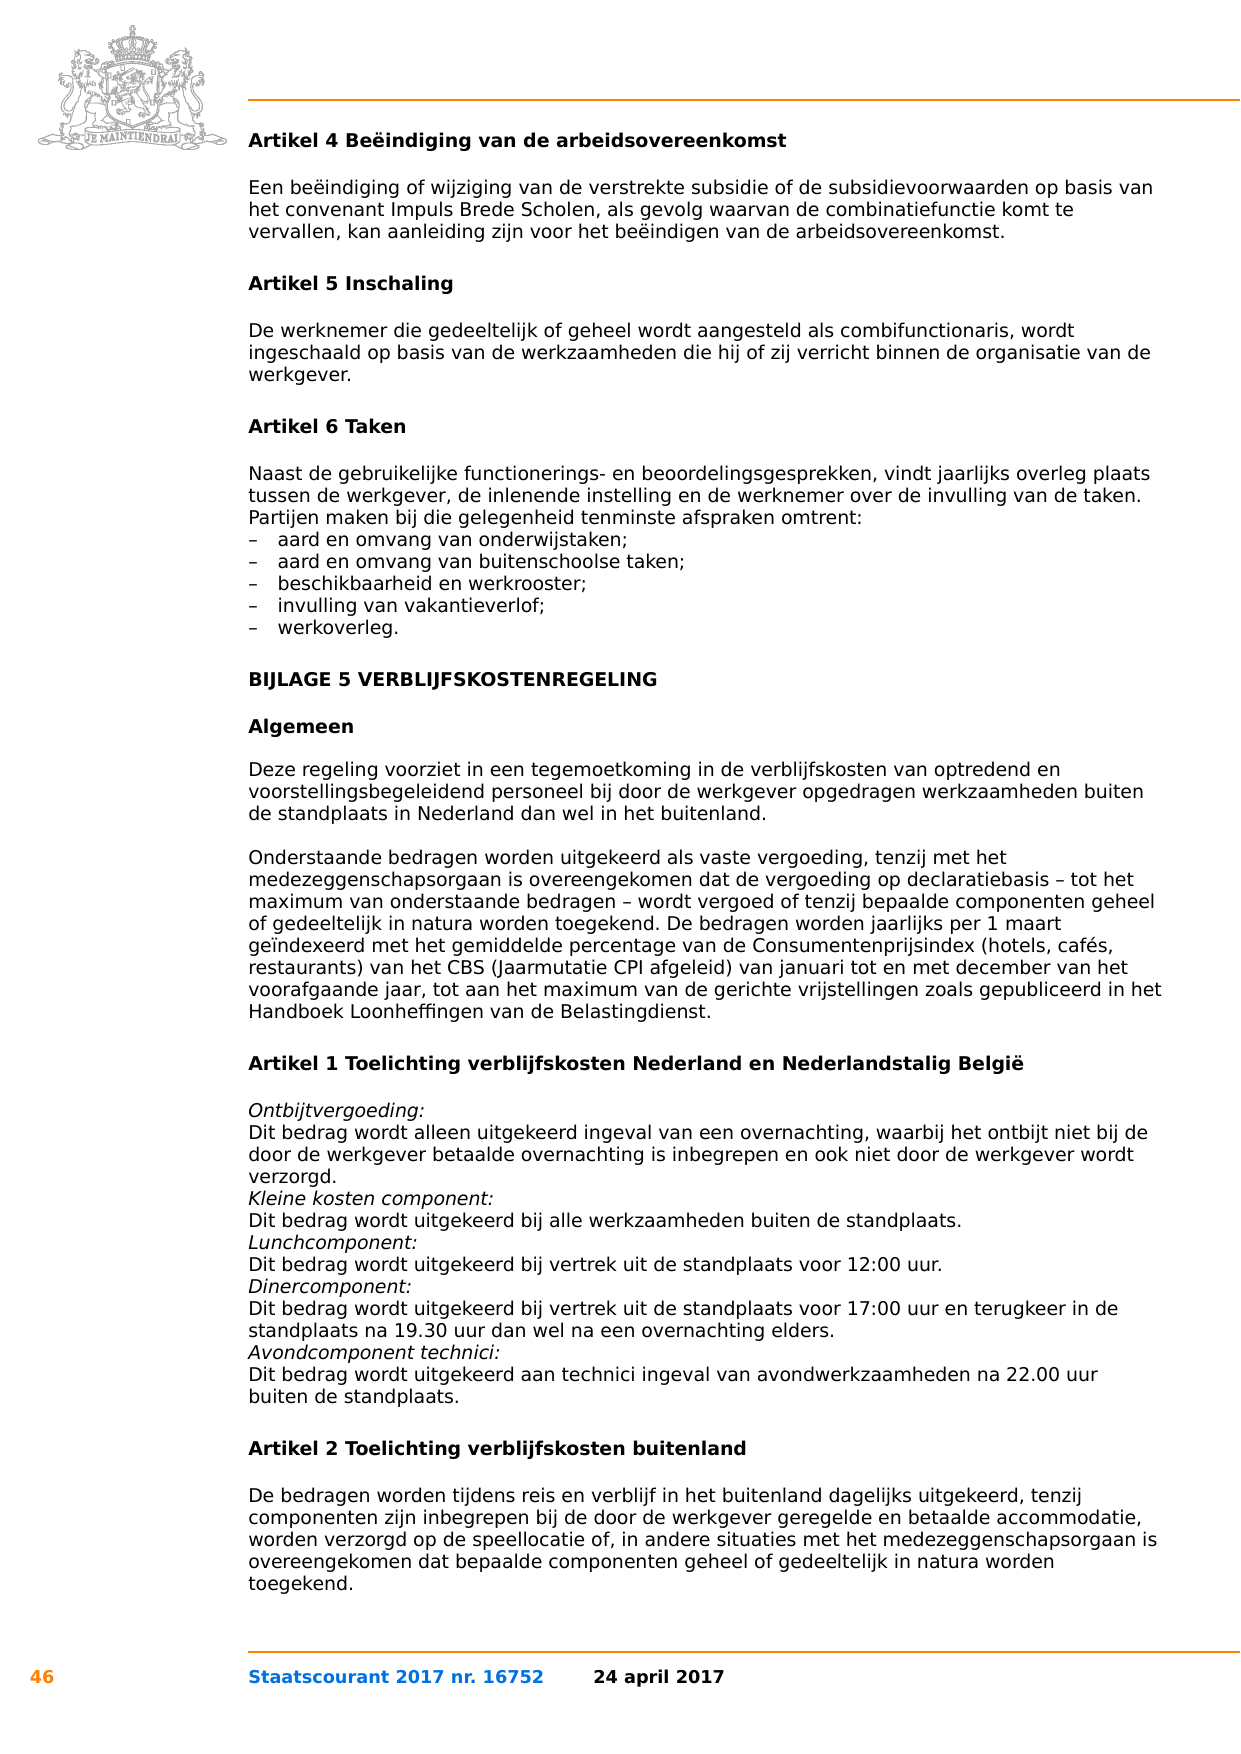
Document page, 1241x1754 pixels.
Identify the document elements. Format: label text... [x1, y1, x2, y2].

subtitle Artikel 1 Toelichting verblijfskosten Nederland en Nederlandstalig België [248, 1053, 1163, 1075]
text Dit bedrag wordt alleen uitgekeerd ingeval van een overnachting, waarbij het ontbijt niet bij de door de werkgever betaalde overnachting is inbegrepen en ook niet door de werkgever wordt verzorgd. [248, 1122, 1163, 1188]
text Dit bedrag wordt uitgekeerd aan technici ingeval van avondwerkzaamheden na 22.00 uur buiten de standplaats. [248, 1364, 1163, 1408]
text Lunchcomponent: [248, 1232, 1163, 1254]
text Algemeen [248, 716, 1163, 737]
subtitle Artikel 6 Taken [248, 416, 1163, 438]
text Een beëindiging of wijziging van de verstrekte subsidie of de subsidievoorwaarden op basis van het convenant Impuls Brede Scholen, als gevolg waarvan de combinatiefunctie komt te vervallen, kan aanleiding zijn voor het beëindigen van de arbeidsovereenkomst. [248, 177, 1163, 243]
text – beschikbaarheid en werkrooster; [248, 573, 1163, 594]
subtitle BIJLAGE 5 VERBLIJFSKOSTENREGELING [248, 668, 1163, 691]
text Ontbijtvergoeding: [248, 1100, 1163, 1122]
text Dinercomponent: [248, 1276, 1163, 1298]
text – werkoverleg. [248, 617, 1163, 638]
picture [38, 25, 227, 150]
text Dit bedrag wordt uitgekeerd bij vertrek uit de standplaats voor 12:00 uur. [248, 1254, 1163, 1276]
text Dit bedrag wordt uitgekeerd bij vertrek uit de standplaats voor 17:00 uur en terugkeer in de standplaats na 19.30 uur dan wel na een overnachting elders. [248, 1298, 1163, 1342]
text Naast de gebruikelijke functionerings- en beoordelingsgesprekken, vindt jaarlijks overleg plaats tussen de werkgever, de inlenende instelling en de werknemer over de invulling van de taken. Partijen maken bij die gelegenheid tenminste afspraken omtrent: [248, 463, 1163, 529]
text Deze regeling voorziet in een tegemoetkoming in de verblijfskosten van optredend en voorstellingsbegeleidend personeel bij door de werkgever opgedragen werkzaamheden buiten de standplaats in Nederland dan wel in het buitenland. [248, 759, 1163, 825]
text Onderstaande bedragen worden uitgekeerd als vaste vergoeding, tenzij met het medezeggenschapsorgaan is overeengekomen dat de vergoeding op declaratiebasis – tot het maximum van onderstaande bedragen – wordt vergoed of tenzij bepaalde componenten geheel of gedeeltelijk in natura worden toegekend. De bedragen worden jaarlijks per 1 maart geïndexeerd met het gemiddelde percentage van de Consumentenprijsindex (hotels, cafés, restaurants) van het CBS (Jaarmutatie CPI afgeleid) van januari tot en met december van het voorafgaande jaar, tot aan het maximum van de gerichte vrijstellingen zoals gepubliceerd in het Handboek Loonheffingen van de Belastingdienst. [248, 847, 1163, 1023]
text Dit bedrag wordt uitgekeerd bij alle werkzaamheden buiten de standplaats. [248, 1210, 1163, 1232]
subtitle Artikel 5 Inschaling [248, 273, 1163, 295]
text Avondcomponent technici: [248, 1342, 1163, 1364]
text De werknemer die gedeeltelijk of geheel wordt aangesteld als combifunctionaris, wordt ingeschaald op basis van de werkzaamheden die hij of zij verricht binnen de organisatie van de werkgever. [248, 320, 1163, 386]
text Kleine kosten component: [248, 1188, 1163, 1210]
text – aard en omvang van onderwijstaken; [248, 529, 1163, 551]
text – aard en omvang van buitenschoolse taken; [248, 551, 1163, 573]
text – invulling van vakantieverlof; [248, 594, 1163, 617]
text De bedragen worden tijdens reis en verblijf in het buitenland dagelijks uitgekeerd, tenzij componenten zijn inbegrepen bij de door de werkgever geregelde en betaalde accommodatie, worden verzorgd op de speellocatie of, in andere situaties met het medezeggenschapsorgaan is overeengekomen dat bepaalde componenten geheel of gedeeltelijk in natura worden toegekend. [248, 1485, 1163, 1594]
subtitle Artikel 2 Toelichting verblijfskosten buitenland [248, 1438, 1163, 1460]
subtitle Artikel 4 Beëindiging van de arbeidsovereenkomst [248, 130, 1163, 152]
